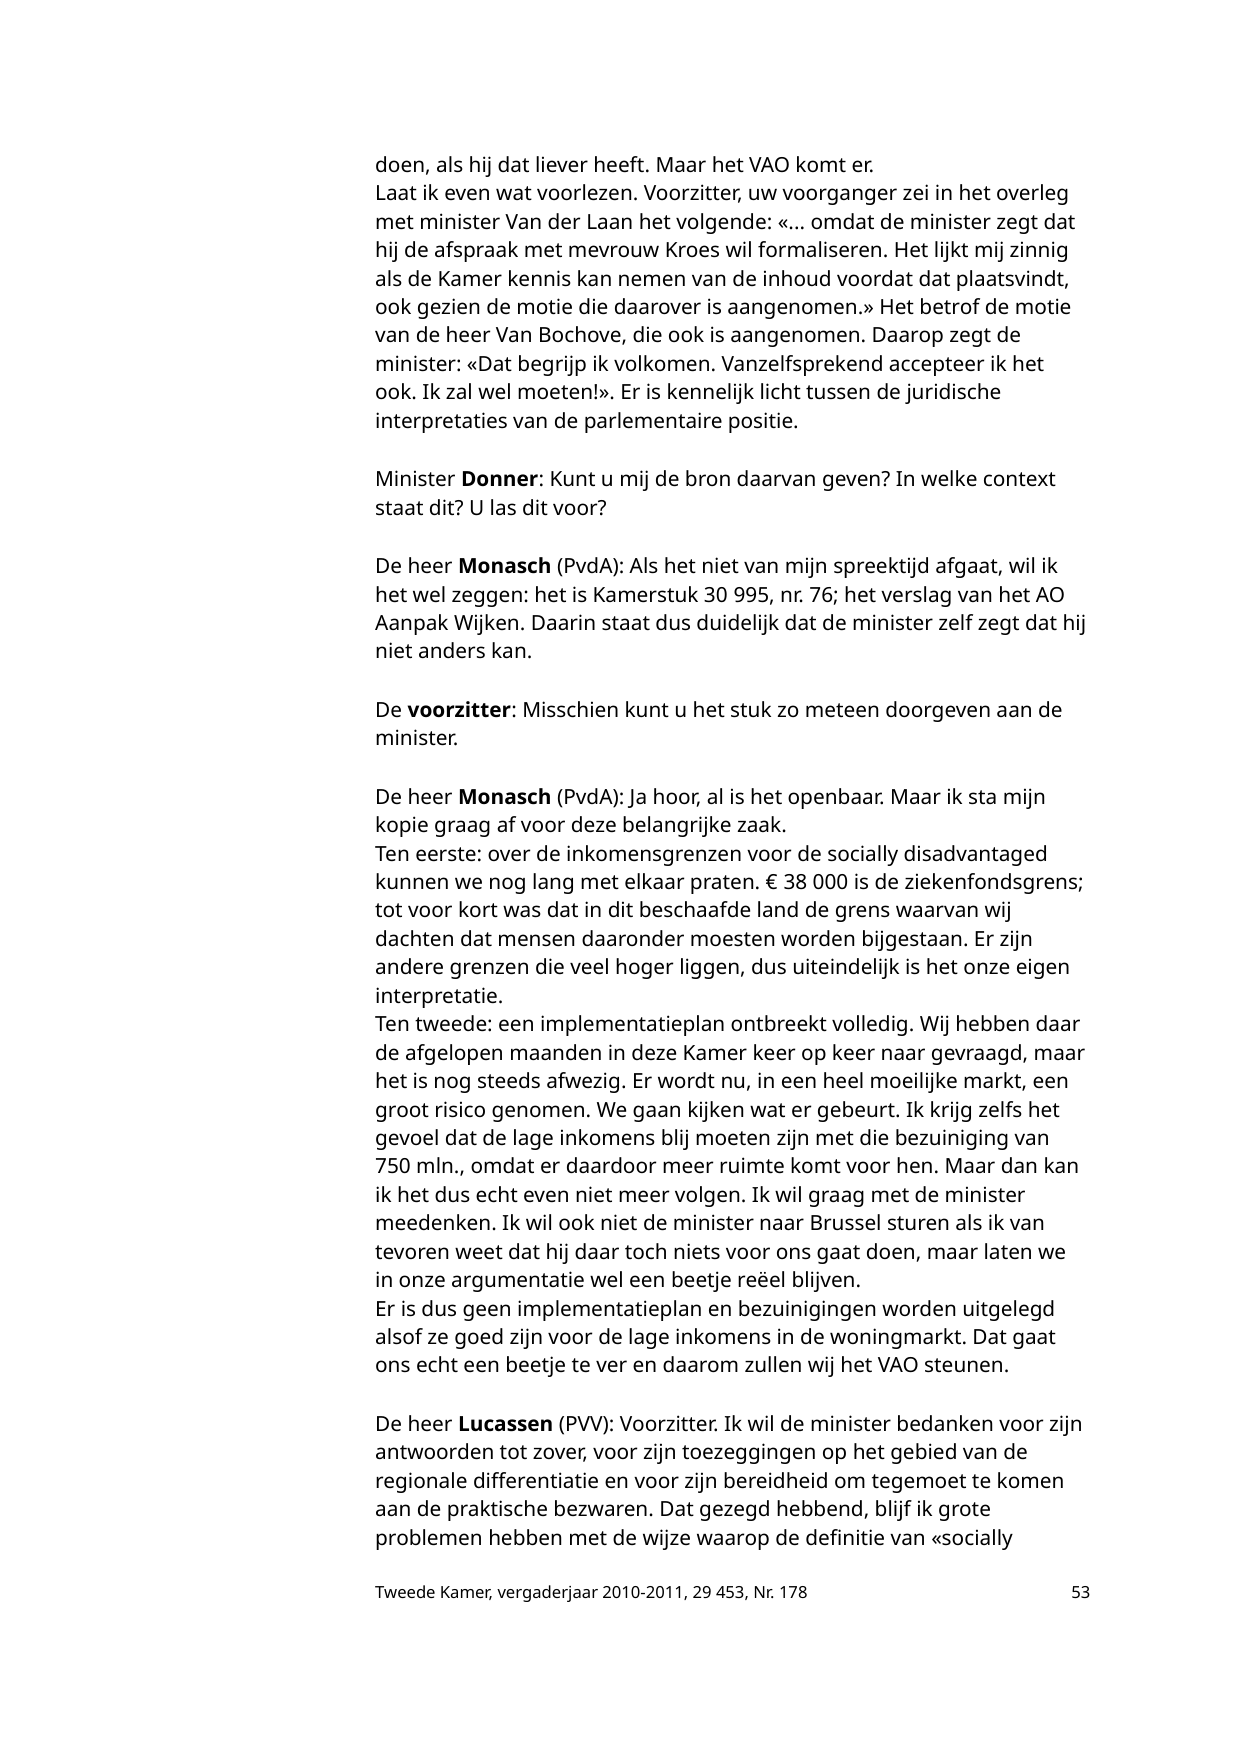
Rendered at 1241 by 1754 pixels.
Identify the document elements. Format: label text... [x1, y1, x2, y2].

text De heer Monasch (PvdA): Ja hoor, al is het openbaar. Maar ik sta mijn kopie graag af voor deze belangrijke zaak. [375, 782, 1090, 839]
text De voorzitter: Misschien kunt u het stuk zo meteen doorgeven aan de minister. [375, 695, 1090, 752]
text De heer Lucassen (PVV): Voorzitter. Ik wil de minister bedanken voor zijn antwoorden tot zover, voor zijn toezeggingen op het gebied van de regionale differentiatie en voor zijn bereidheid om tegemoet te komen aan de praktische bezwaren. Dat gezegd hebbend, blijf ik grote problemen hebben met de wijze waarop de definitie van «socially [375, 1409, 1090, 1551]
text doen, als hij dat liever heeft. Maar het VAO komt er. [375, 150, 1090, 178]
text Laat ik even wat voorlezen. Voorzitter, uw voorganger zei in het overleg met minister Van der Laan het volgende: «... omdat de minister zegt dat hij de afspraak met mevrouw Kroes wil formaliseren. Het lijkt mij zinnig als de Kamer kennis kan nemen van de inhoud voordat dat plaatsvindt, ook gezien de motie die daarover is aangenomen.» Het betrof de motie van de heer Van Bochove, die ook is aangenomen. Daarop zegt de minister: «Dat begrijp ik volkomen. Vanzelfsprekend accepteer ik het ook. Ik zal wel moeten!». Er is kennelijk licht tussen de juridische interpretaties van de parlementaire positie. [375, 178, 1090, 434]
text De heer Monasch (PvdA): Als het niet van mijn spreektijd afgaat, wil ik het wel zeggen: het is Kamerstuk 30 995, nr. 76; het verslag van het AO Aanpak Wijken. Daarin staat dus duidelijk dat de minister zelf zegt dat hij niet anders kan. [375, 551, 1090, 665]
text Er is dus geen implementatieplan en bezuinigingen worden uitgelegd alsof ze goed zijn voor de lage inkomens in de woningmarkt. Dat gaat ons echt een beetje te ver en daarom zullen wij het VAO steunen. [375, 1294, 1090, 1379]
text Ten tweede: een implementatieplan ontbreekt volledig. Wij hebben daar de afgelopen maanden in deze Kamer keer op keer naar gevraagd, maar het is nog steeds afwezig. Er wordt nu, in een heel moeilijke markt, een groot risico genomen. We gaan kijken wat er gebeurt. Ik krijg zelfs het gevoel dat de lage inkomens blij moeten zijn met die bezuiniging van 750 mln., omdat er daardoor meer ruimte komt voor hen. Maar dan kan ik het dus echt even niet meer volgen. Ik wil graag met de minister meedenken. Ik wil ook niet de minister naar Brussel sturen als ik van tevoren weet dat hij daar toch niets voor ons gaat doen, maar laten we in onze argumentatie wel een beetje reëel blijven. [375, 1009, 1090, 1294]
text Ten eerste: over de inkomensgrenzen voor de socially disadvantaged kunnen we nog lang met elkaar praten. € 38 000 is de ziekenfondsgrens; tot voor kort was dat in dit beschaafde land de grens waarvan wij dachten dat mensen daaronder moesten worden bijgestaan. Er zijn andere grenzen die veel hoger liggen, dus uiteindelijk is het onze eigen interpretatie. [375, 839, 1090, 1009]
text Minister Donner: Kunt u mij de bron daarvan geven? In welke context staat dit? U las dit voor? [375, 464, 1090, 521]
